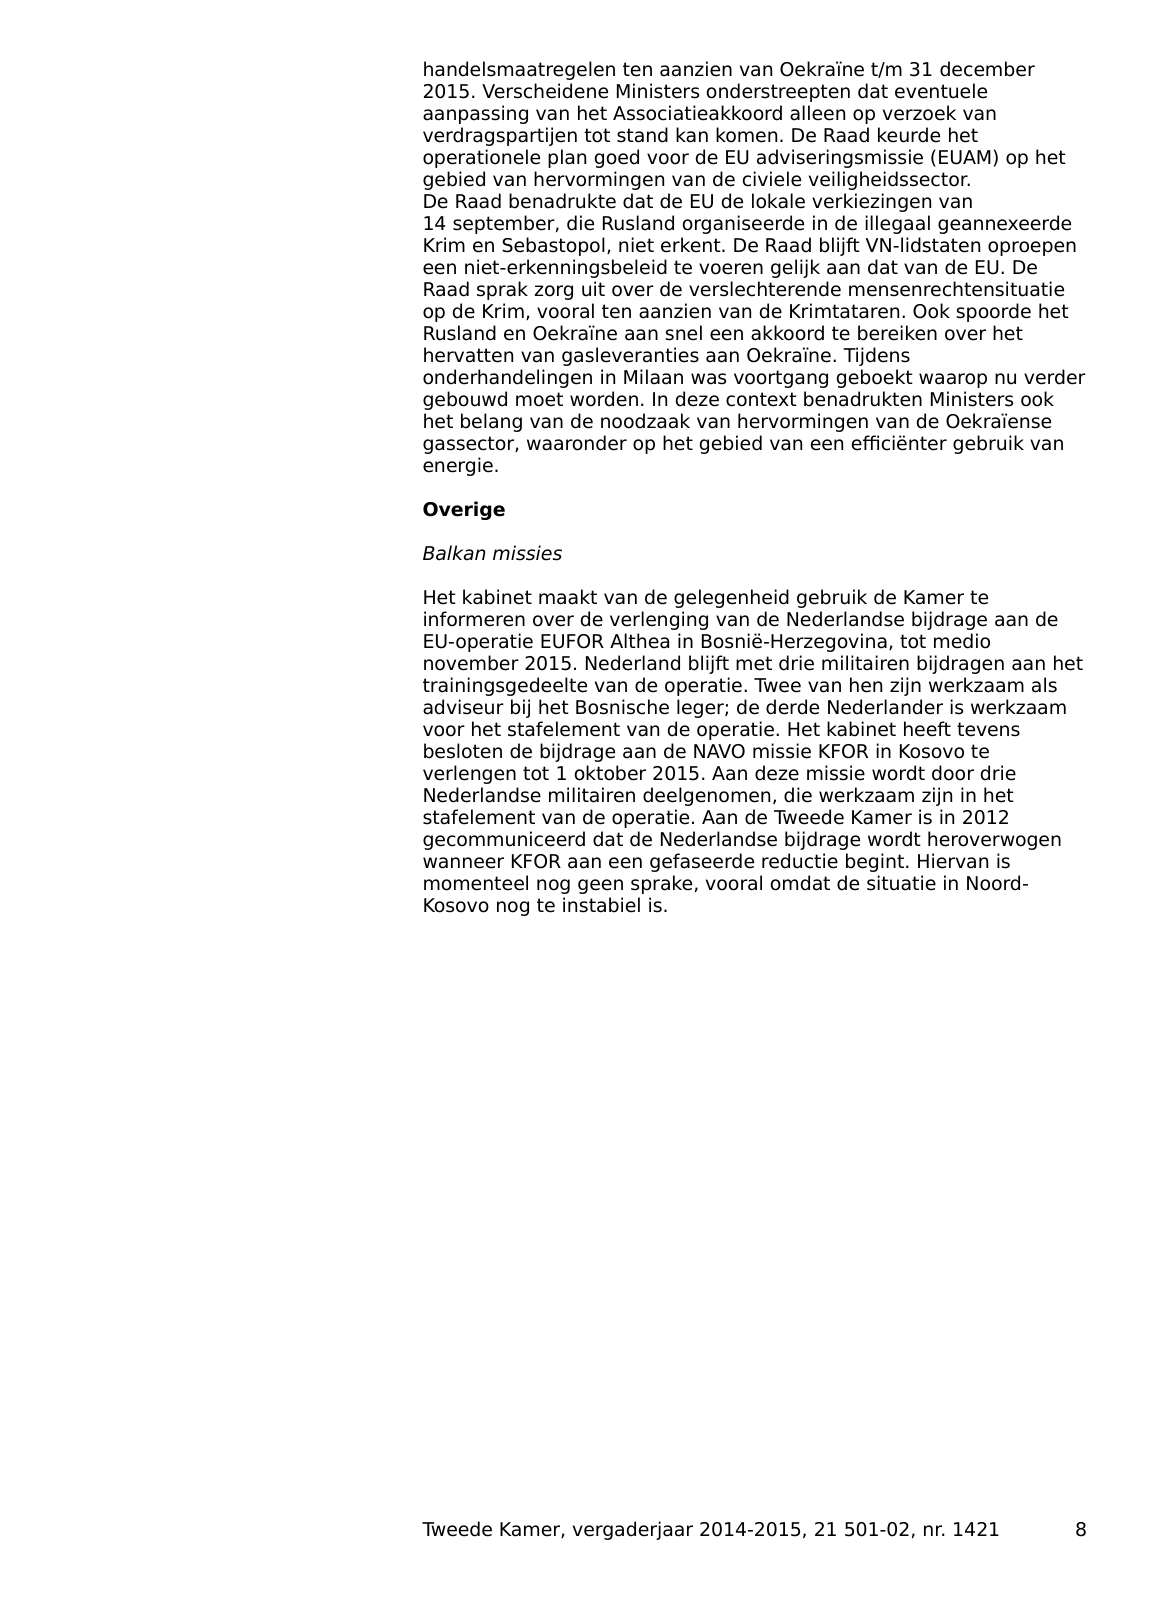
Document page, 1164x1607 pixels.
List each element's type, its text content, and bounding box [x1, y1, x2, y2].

text De Raad benadrukte dat de EU de lokale verkiezingen van 14 september, die Rusland organiseerde in de illegaal geannexeerde Krim en Sebastopol, niet erkent. De Raad blijft VN-lidstaten oproepen een niet-erkenningsbeleid te voeren gelijk aan dat van de EU. De Raad sprak zorg uit over de verslechterende mensenrechtensituatie op de Krim, vooral ten aanzien van de Krimtataren. Ook spoorde het Rusland en Oekraïne aan snel een akkoord te bereiken over het hervatten van gasleveranties aan Oekraïne. Tijdens onderhandelingen in Milaan was voortgang geboekt waarop nu verder gebouwd moet worden. In deze context benadrukten Ministers ook het belang van de noodzaak van hervormingen van de Oekraïense gassector, waaronder op het gebied van een efficiënter gebruik van energie. [422, 191, 1087, 477]
subtitle Balkan missies [422, 543, 1087, 565]
subtitle Overige [422, 499, 1087, 521]
text handelsmaatregelen ten aanzien van Oekraïne t/m 31 december 2015. Verscheidene Ministers onderstreepten dat eventuele aanpassing van het Associatieakkoord alleen op verzoek van verdragspartijen tot stand kan komen. De Raad keurde het operationele plan goed voor de EU adviseringsmissie (EUAM) op het gebied van hervormingen van de civiele veiligheidssector. [422, 59, 1087, 191]
text Het kabinet maakt van de gelegenheid gebruik de Kamer te informeren over de verlenging van de Nederlandse bijdrage aan de EU-operatie EUFOR Althea in Bosnië-Herzegovina, tot medio november 2015. Nederland blijft met drie militairen bijdragen aan het trainingsgedeelte van de operatie. Twee van hen zijn werkzaam als adviseur bij het Bosnische leger; de derde Nederlander is werkzaam voor het stafelement van de operatie. Het kabinet heeft tevens besloten de bijdrage aan de NAVO missie KFOR in Kosovo te verlengen tot 1 oktober 2015. Aan deze missie wordt door drie Nederlandse militairen deelgenomen, die werkzaam zijn in het stafelement van de operatie. Aan de Tweede Kamer is in 2012 gecommuniceerd dat de Nederlandse bijdrage wordt heroverwogen wanneer KFOR aan een gefaseerde reductie begint. Hiervan is momenteel nog geen sprake, vooral omdat de situatie in Noord-Kosovo nog te instabiel is. [422, 587, 1087, 917]
